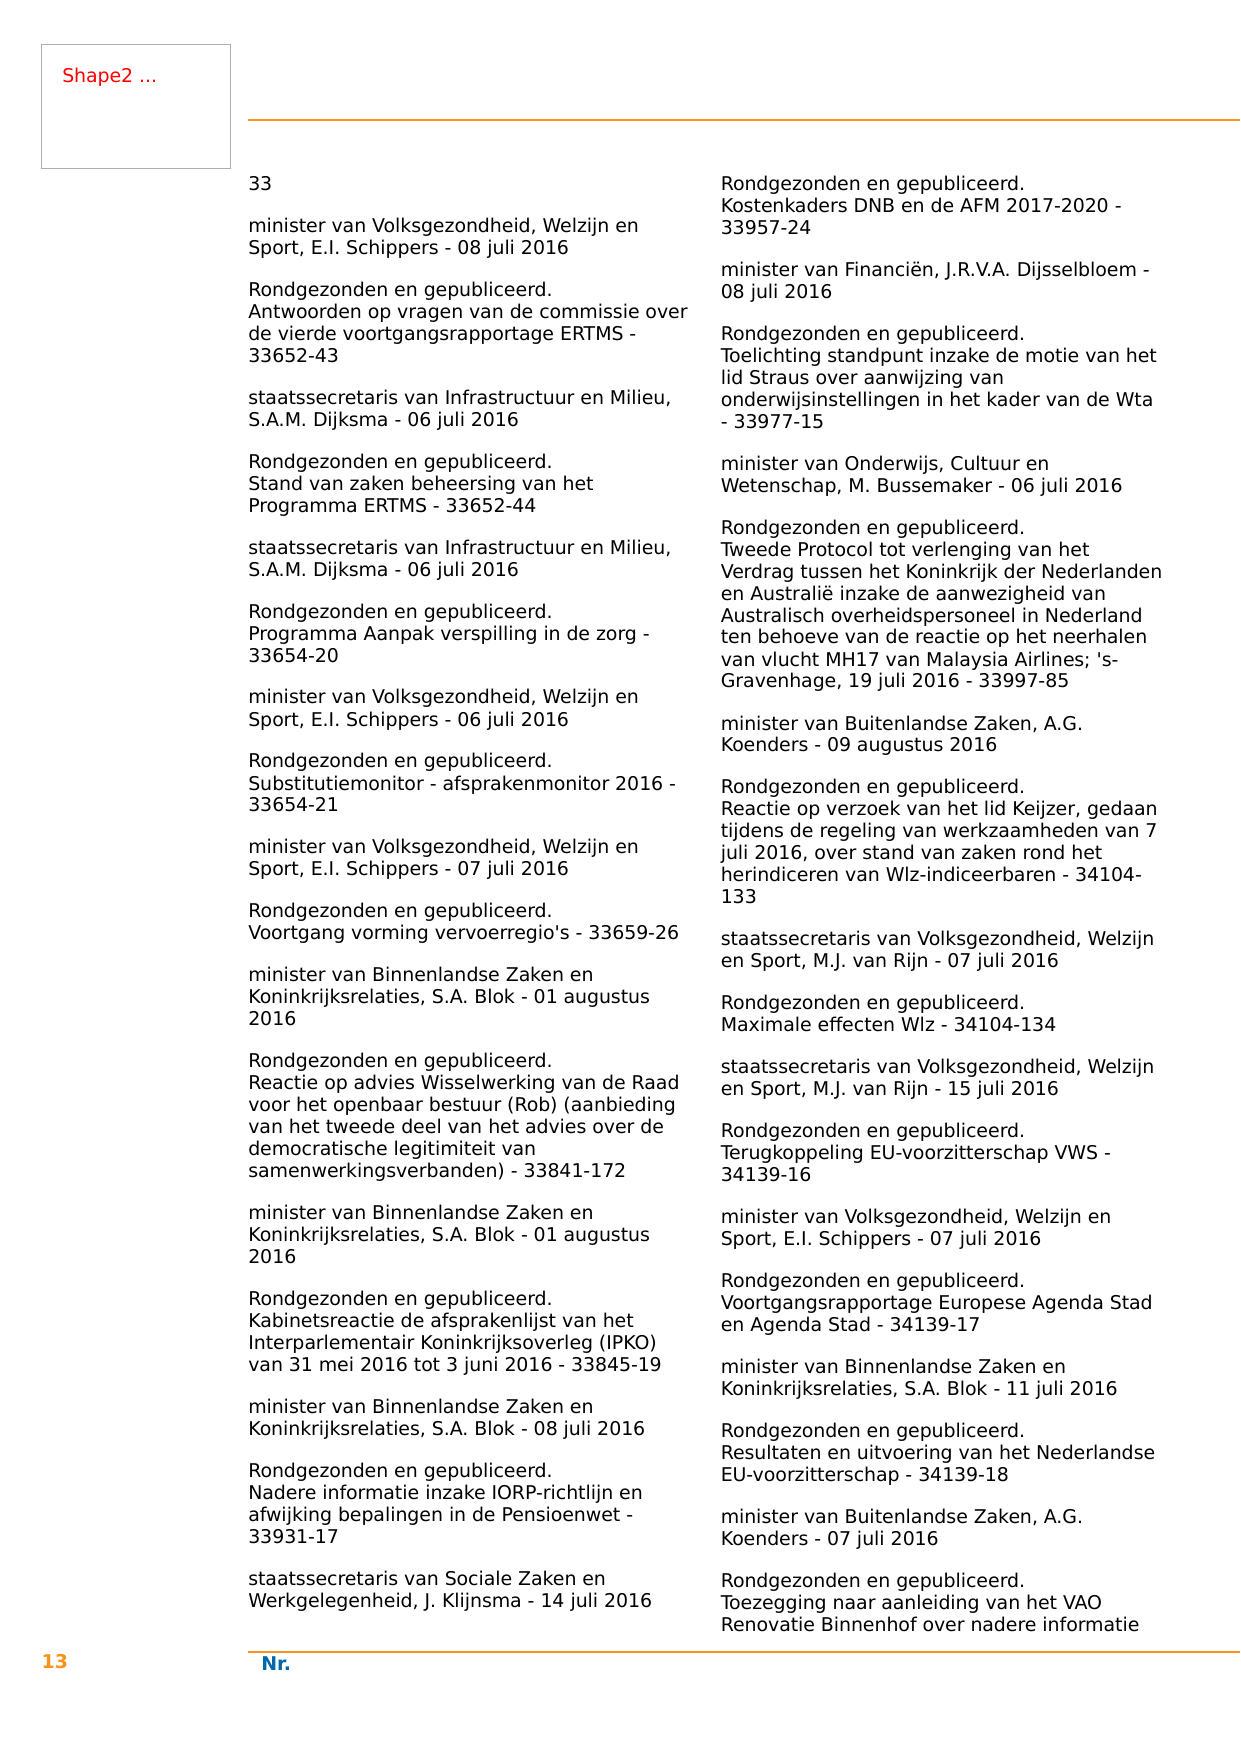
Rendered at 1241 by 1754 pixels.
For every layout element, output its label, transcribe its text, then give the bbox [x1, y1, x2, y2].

text Toezegging naar aanleiding van het VAO Renovatie Binnenhof over nadere informatie [721, 1592, 1163, 1636]
text minister van Volksgezondheid, Welzijn en Sport, E.I. Schippers - 07 juli 2016 [721, 1206, 1163, 1250]
text minister van Buitenlandse Zaken, A.G. Koenders - 07 juli 2016 [721, 1506, 1163, 1550]
text Terugkoppeling EU-voorzitterschap VWS - 34139-16 [721, 1142, 1163, 1186]
text Rondgezonden en gepubliceerd. [721, 1570, 1163, 1592]
text Antwoorden op vragen van de commissie over de vierde voortgangsrapportage ERTMS - 33652-43 [248, 301, 691, 367]
text Kostenkaders DNB en de AFM 2017-2020 - 33957-24 [721, 195, 1163, 239]
text staatssecretaris van Sociale Zaken en Werkgelegenheid, J. Klijnsma - 14 juli 2016 [248, 1568, 691, 1612]
text Kabinetsreactie de afsprakenlijst van het Interparlementair Koninkrijksoverleg (IPKO) van 31 mei 2016 tot 3 juni 2016 - 33845-19 [248, 1310, 691, 1376]
text Rondgezonden en gepubliceerd. [248, 900, 691, 922]
text minister van Buitenlandse Zaken, A.G. Koenders - 09 augustus 2016 [721, 712, 1163, 756]
text minister van Onderwijs, Cultuur en Wetenschap, M. Bussemaker - 06 juli 2016 [721, 453, 1163, 497]
text minister van Financiën, J.R.V.A. Dijsselbloem - 08 juli 2016 [721, 259, 1163, 303]
text Rondgezonden en gepubliceerd. [721, 1120, 1163, 1142]
text Rondgezonden en gepubliceerd. [248, 451, 691, 473]
text Voortgangsrapportage Europese Agenda Stad en Agenda Stad - 34139-17 [721, 1292, 1163, 1336]
text Rondgezonden en gepubliceerd. [721, 173, 1163, 195]
text Reactie op advies Wisselwerking van de Raad voor het openbaar bestuur (Rob) (aanbieding van het tweede deel van het advies over de democratische legitimiteit van samenwerkingsverbanden) - 33841-172 [248, 1072, 691, 1182]
text Toelichting standpunt inzake de motie van het lid Straus over aanwijzing van onderwijsinstellingen in het kader van de Wta - 33977-15 [721, 345, 1163, 433]
text Rondgezonden en gepubliceerd. [721, 1270, 1163, 1292]
text Stand van zaken beheersing van het Programma ERTMS - 33652-44 [248, 473, 691, 517]
text minister van Binnenlandse Zaken en Koninkrijksrelaties, S.A. Blok - 11 juli 2016 [721, 1356, 1163, 1400]
text Nadere informatie inzake IORP-richtlijn en afwijking bepalingen in de Pensioenwet - 33931-17 [248, 1482, 691, 1548]
text Rondgezonden en gepubliceerd. [248, 601, 691, 622]
text minister van Volksgezondheid, Welzijn en Sport, E.I. Schippers - 07 juli 2016 [248, 836, 691, 880]
text 33 [248, 173, 691, 195]
text staatssecretaris van Infrastructuur en Milieu, S.A.M. Dijksma - 06 juli 2016 [248, 387, 691, 431]
text staatssecretaris van Infrastructuur en Milieu, S.A.M. Dijksma - 06 juli 2016 [248, 537, 691, 581]
text minister van Binnenlandse Zaken en Koninkrijksrelaties, S.A. Blok - 01 augustus 2016 [248, 964, 691, 1030]
text Rondgezonden en gepubliceerd. [248, 279, 691, 301]
text Rondgezonden en gepubliceerd. [248, 1460, 691, 1482]
text Reactie op verzoek van het lid Keijzer, gedaan tijdens de regeling van werkzaamheden van 7 juli 2016, over stand van zaken rond het herindiceren van Wlz-indiceerbaren - 34104-133 [721, 798, 1163, 908]
text minister van Volksgezondheid, Welzijn en Sport, E.I. Schippers - 06 juli 2016 [248, 686, 691, 730]
text Rondgezonden en gepubliceerd. [721, 323, 1163, 345]
text staatssecretaris van Volksgezondheid, Welzijn en Sport, M.J. van Rijn - 07 juli 2016 [721, 928, 1163, 972]
text Substitutiemonitor - afsprakenmonitor 2016 - 33654-21 [248, 772, 691, 816]
text Rondgezonden en gepubliceerd. [248, 1288, 691, 1310]
text Rondgezonden en gepubliceerd. [248, 1050, 691, 1072]
text Maximale effecten Wlz - 34104-134 [721, 1014, 1163, 1036]
text Resultaten en uitvoering van het Nederlandse EU-voorzitterschap - 34139-18 [721, 1442, 1163, 1486]
text Rondgezonden en gepubliceerd. [248, 750, 691, 772]
text Rondgezonden en gepubliceerd. [721, 992, 1163, 1014]
text Rondgezonden en gepubliceerd. [721, 517, 1163, 538]
text Programma Aanpak verspilling in de zorg - 33654-20 [248, 622, 691, 666]
text Rondgezonden en gepubliceerd. [721, 776, 1163, 798]
text minister van Binnenlandse Zaken en Koninkrijksrelaties, S.A. Blok - 01 augustus 2016 [248, 1202, 691, 1268]
text Tweede Protocol tot verlenging van het Verdrag tussen het Koninkrijk der Nederlanden en Australië inzake de aanwezigheid van Australisch overheidspersoneel in Nederland ten behoeve van de reactie op het neerhalen van vlucht MH17 van Malaysia Airlines; 's-Gravenhage, 19 juli 2016 - 33997-85 [721, 538, 1163, 692]
text minister van Binnenlandse Zaken en Koninkrijksrelaties, S.A. Blok - 08 juli 2016 [248, 1396, 691, 1440]
text staatssecretaris van Volksgezondheid, Welzijn en Sport, M.J. van Rijn - 15 juli 2016 [721, 1056, 1163, 1100]
text minister van Volksgezondheid, Welzijn en Sport, E.I. Schippers - 08 juli 2016 [248, 215, 691, 259]
text Voortgang vorming vervoerregio's - 33659-26 [248, 922, 691, 944]
text Rondgezonden en gepubliceerd. [721, 1420, 1163, 1442]
